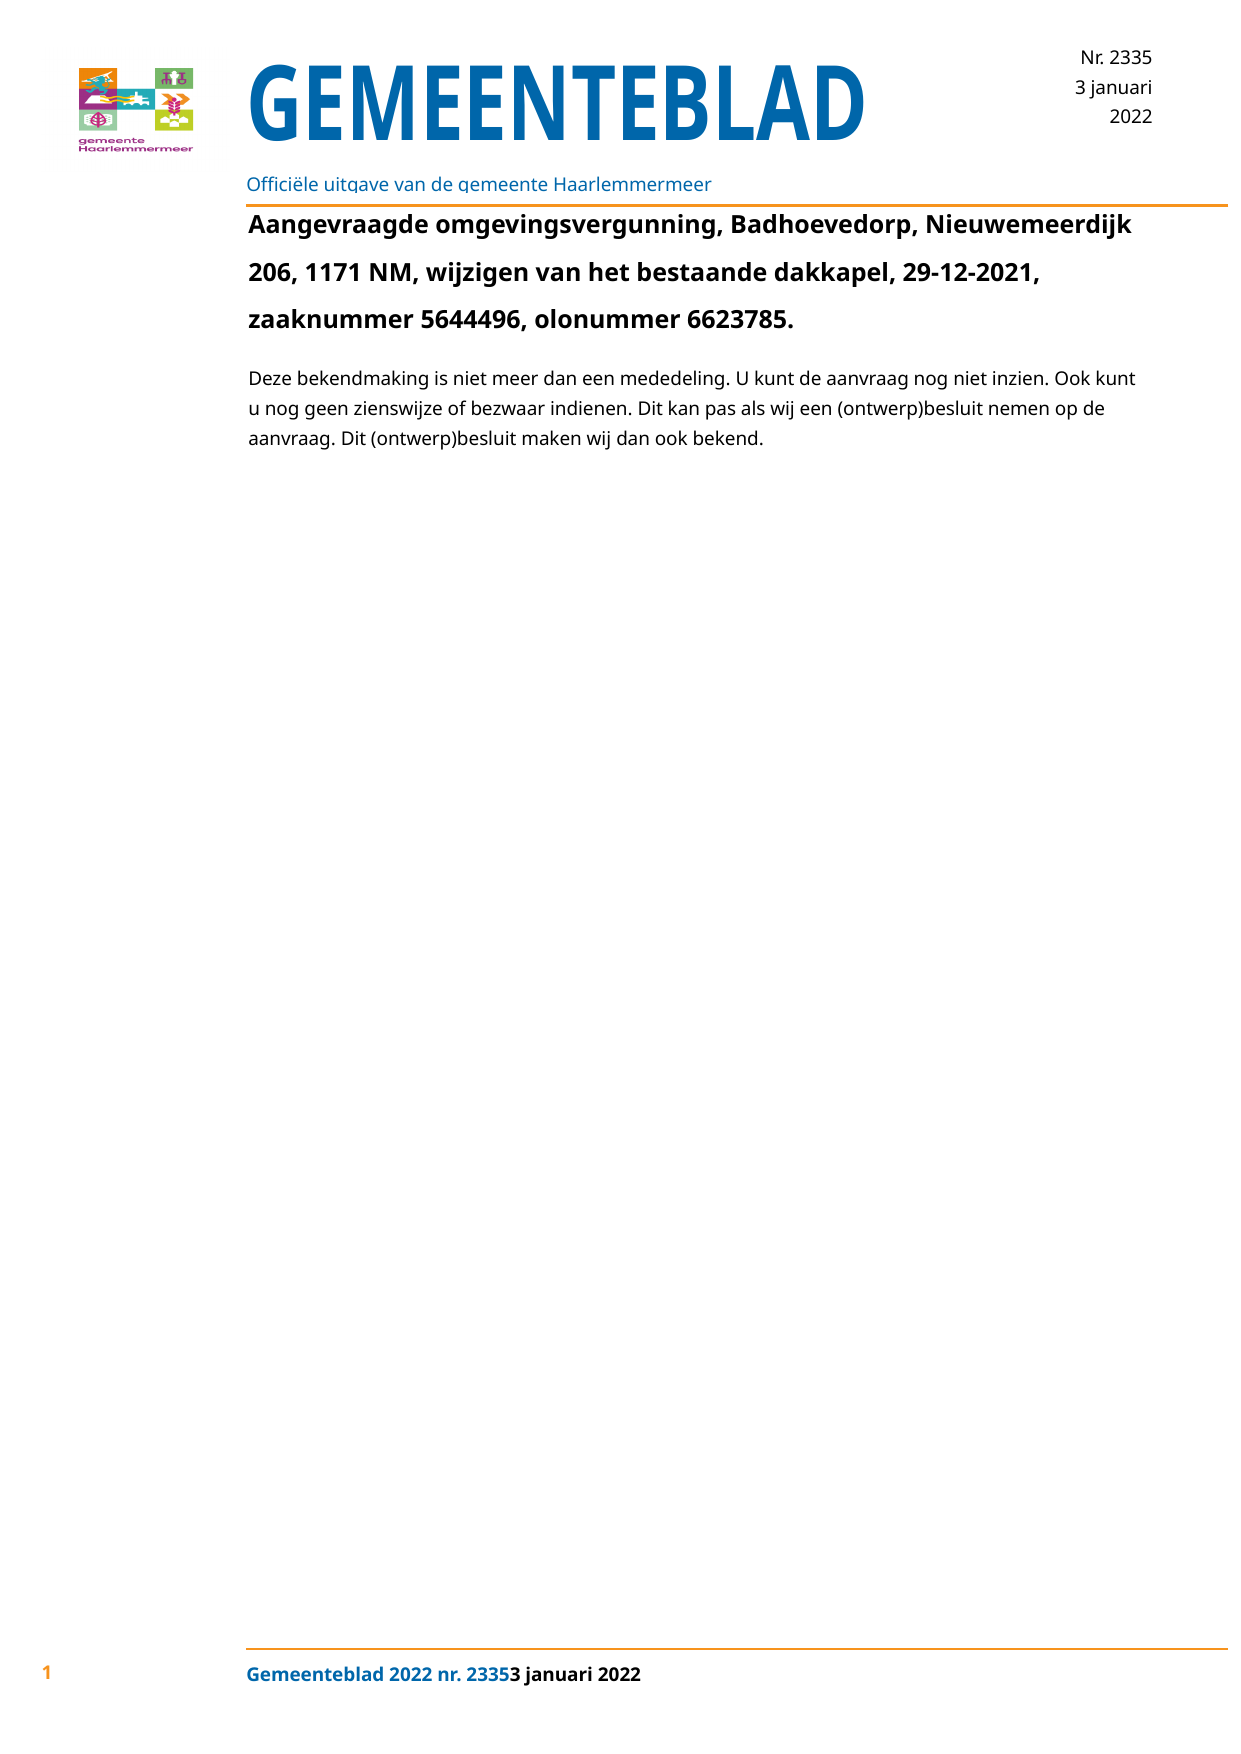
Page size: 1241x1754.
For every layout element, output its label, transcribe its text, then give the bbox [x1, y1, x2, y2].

text Aangevraagde omgevingsvergunning, Badhoevedorp, Nieuwemeerdijk 206, 1171 NM, wijzigen van het bestaande dakkapel, 29-12-2021, zaaknummer 5644496, olonummer 6623785. [248, 207, 1152, 336]
text Deze bekendmaking is niet meer dan een mededeling. U kunt de aanvraag nog niet inzien. Ook kunt u nog geen zienswijze of bezwaar indienen. Dit kan pas als wij een (ontwerp)besluit nemen op de aanvraag. Dit (ontwerp)besluit maken wij dan ook bekend. [248, 366, 1152, 450]
picture [41, 47, 231, 172]
